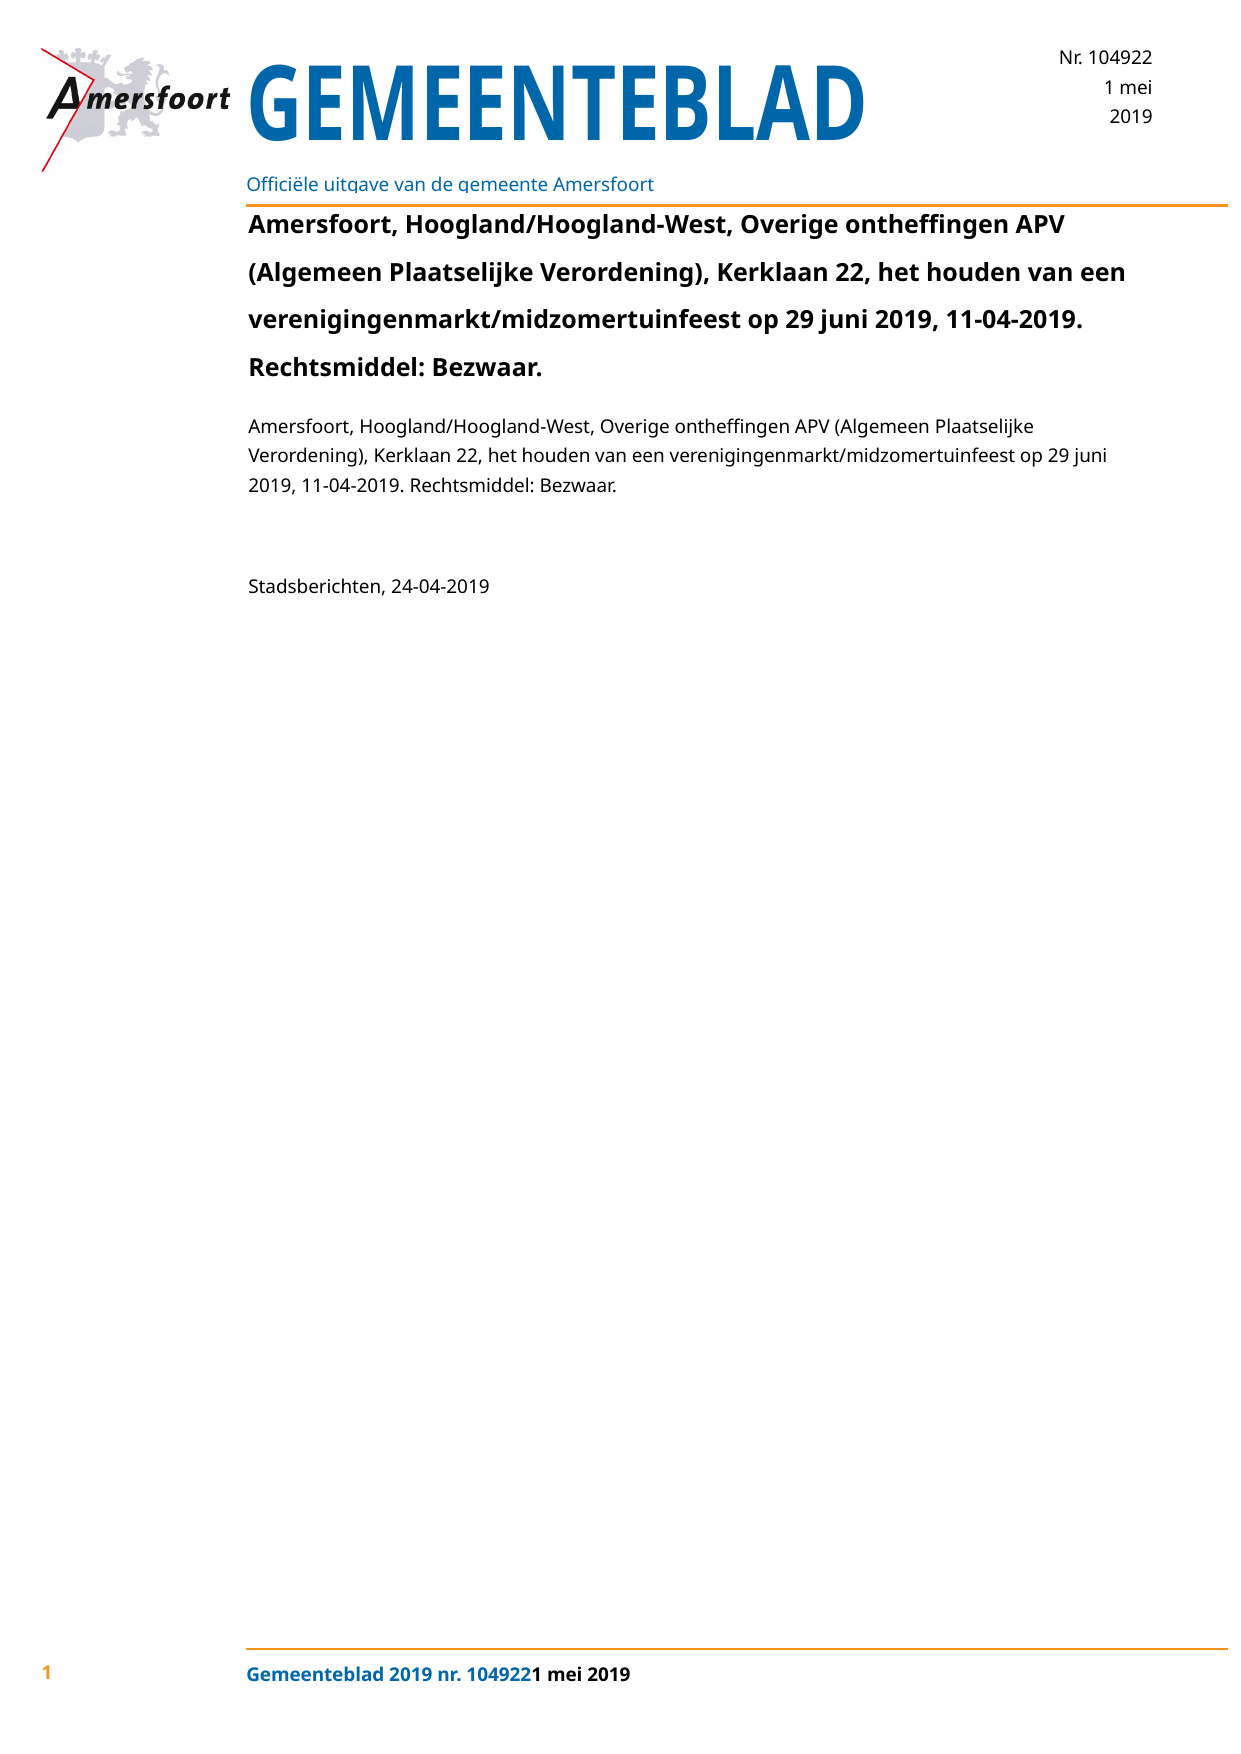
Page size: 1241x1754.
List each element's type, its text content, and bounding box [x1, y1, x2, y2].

text Amersfoort, Hoogland/Hoogland-West, Overige ontheffingen APV (Algemeen Plaatselijke Verordening), Kerklaan 22, het houden van een verenigingenmarkt/midzomertuinfeest op 29 juni 2019, 11-04-2019. Rechtsmiddel: Bezwaar. [248, 207, 1152, 384]
text Stadsberichten, 24-04-2019 [248, 573, 1152, 599]
picture [41, 47, 231, 172]
text Amersfoort, Hoogland/Hoogland-West, Overige ontheffingen APV (Algemeen Plaatselijke Verordening), Kerklaan 22, het houden van een verenigingenmarkt/midzomertuinfeest op 29 juni 2019, 11-04-2019. Rechtsmiddel: Bezwaar. [248, 413, 1152, 498]
